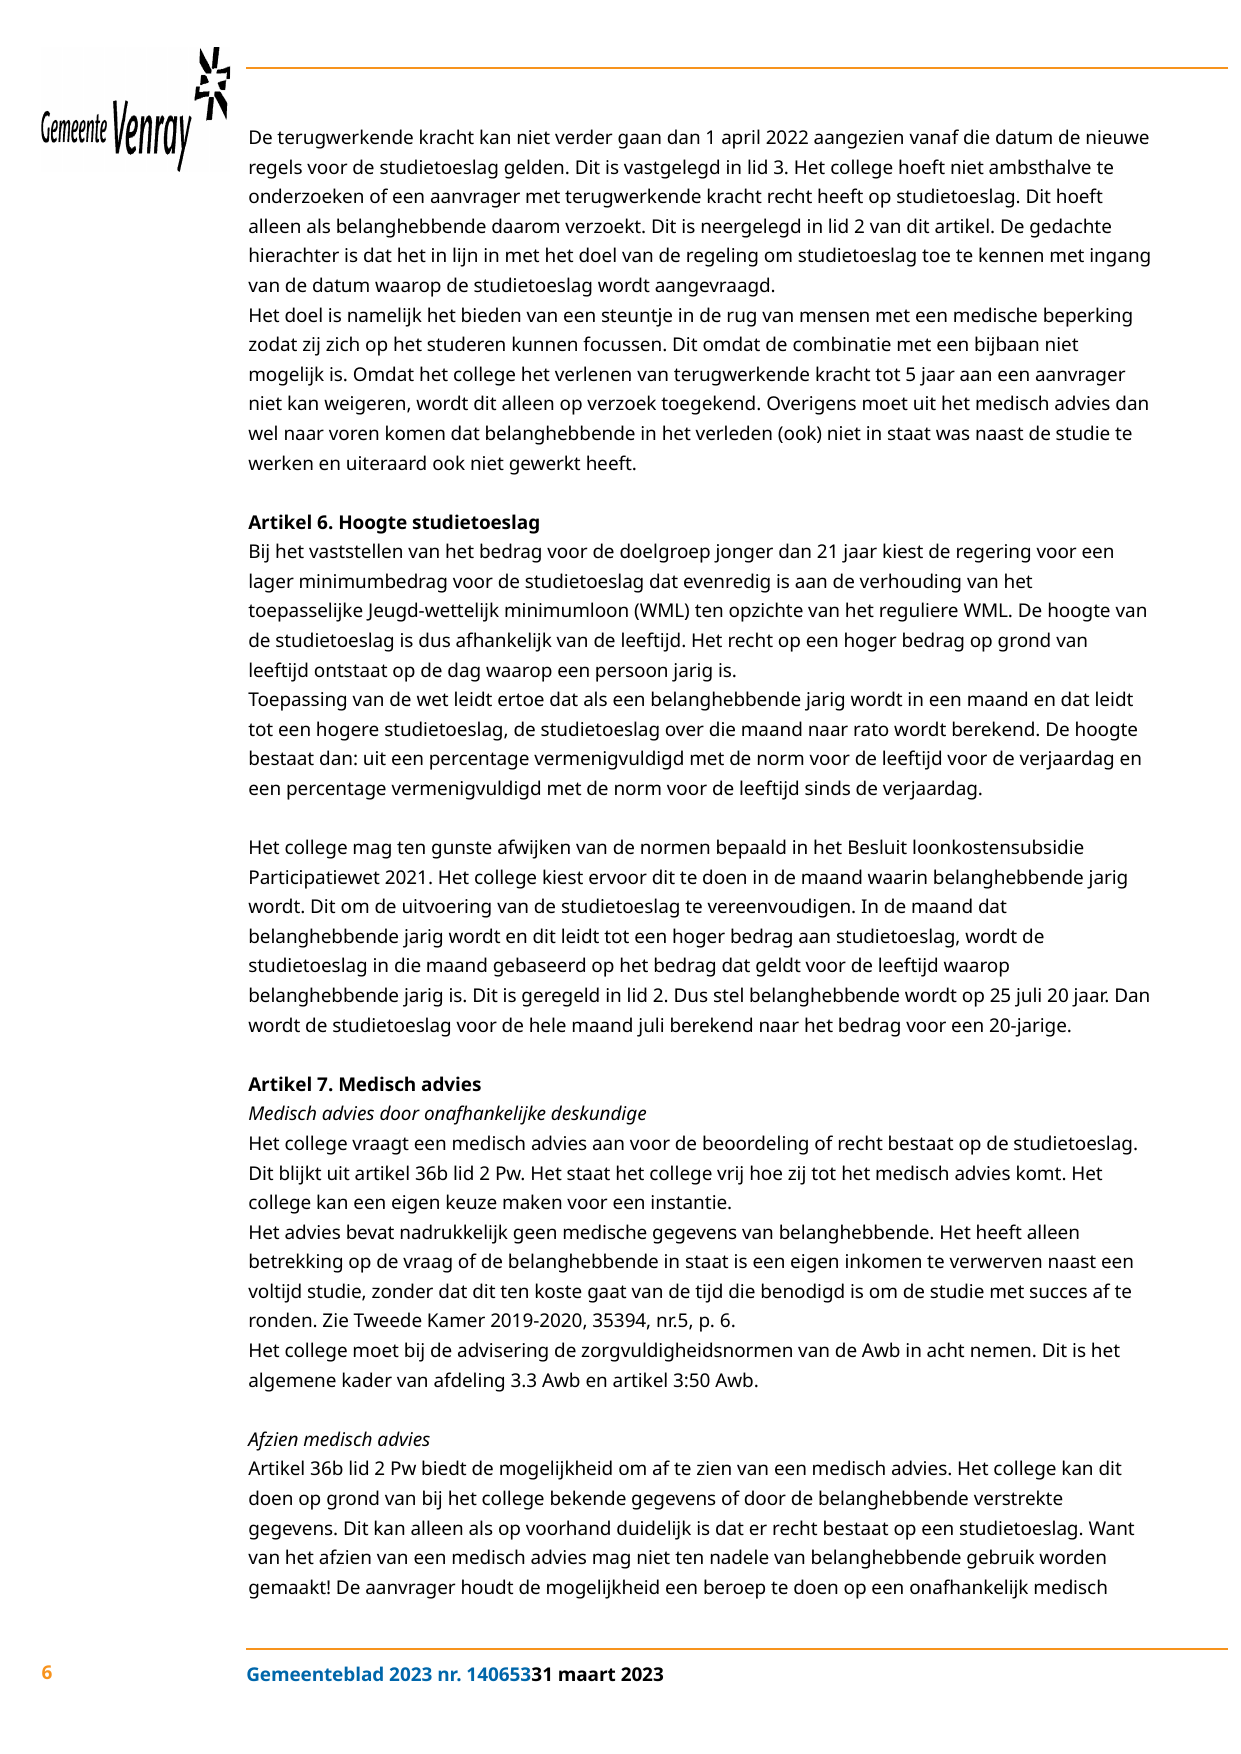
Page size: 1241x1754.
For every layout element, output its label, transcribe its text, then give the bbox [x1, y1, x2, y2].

text Dit blijkt uit artikel 36b lid 2 Pw. Het staat het college vrij hoe zij tot het medisch advies komt. Het college kan een eigen keuze maken voor een instantie. [248, 1160, 1152, 1215]
text Het advies bevat nadrukkelijk geen medische gegevens van belanghebbende. Het heeft alleen betrekking op de vraag of de belanghebbende in staat is een eigen inkomen te verwerven naast een voltijd studie, zonder dat dit ten koste gaat van de tijd die benodigd is om de studie met succes af te ronden. Zie Tweede Kamer 2019-2020, 35394, nr.5, p. 6. [248, 1219, 1152, 1333]
text Toepassing van de wet leidt ertoe dat als een belanghebbende jarig wordt in een maand en dat leidt tot een hogere studietoeslag, de studietoeslag over die maand naar rato wordt berekend. De hoogte bestaat dan: uit een percentage vermenigvuldigd met de norm voor de leeftijd voor de verjaardag en een percentage vermenigvuldigd met de norm voor de leeftijd sinds de verjaardag. [248, 686, 1152, 801]
text Artikel 36b lid 2 Pw biedt de mogelijkheid om af te zien van een medisch advies. Het college kan dit doen op grond van bij het college bekende gegevens of door de belanghebbende verstrekte gegevens. Dit kan alleen als op voorhand duidelijk is dat er recht bestaat op een studietoeslag. Want van het afzien van een medisch advies mag niet ten nadele van belanghebbende gebruik worden gemaakt! De aanvrager houdt de mogelijkheid een beroep te doen op een onafhankelijk medisch [248, 1456, 1152, 1600]
text Het college mag ten gunste afwijken van de normen bepaald in het Besluit loonkostensubsidie Participatiewet 2021. Het college kiest ervoor dit te doen in de maand waarin belanghebbende jarig wordt. Dit om de uitvoering van de studietoeslag te vereenvoudigen. In de maand dat belanghebbende jarig wordt en dit leidt tot een hoger bedrag aan studietoeslag, wordt de studietoeslag in die maand gebaseerd op het bedrag dat geldt voor de leeftijd waarop belanghebbende jarig is. Dit is geregeld in lid 2. Dus stel belanghebbende wordt op 25 juli 20 jaar. Dan wordt de studietoeslag voor de hele maand juli berekend naar het bedrag voor een 20-jarige. [248, 834, 1152, 1038]
text Het doel is namelijk het bieden van een steuntje in de rug van mensen met een medische beperking zodat zij zich op het studeren kunnen focussen. Dit omdat de combinatie met een bijbaan niet mogelijk is. Omdat het college het verlenen van terugwerkende kracht tot 5 jaar aan een aanvrager niet kan weigeren, wordt dit alleen op verzoek toegekend. Overigens moet uit het medisch advies dan wel naar voren komen dat belanghebbende in het verleden (ook) niet in staat was naast de studie te werken en uiteraard ook niet gewerkt heeft. [248, 302, 1152, 476]
text Medisch advies door onafhankelijke deskundige [248, 1101, 1152, 1126]
text Afzien medisch advies [248, 1426, 1152, 1452]
text Het college moet bij de advisering de zorgvuldigheidsnormen van de Awb in acht nemen. Dit is het algemene kader van afdeling 3.3 Awb en artikel 3:50 Awb. [248, 1337, 1152, 1393]
text Bij het vaststellen van het bedrag voor de doelgroep jonger dan 21 jaar kiest de regering voor een lager minimumbedrag voor de studietoeslag dat evenredig is aan de verhouding van het toepasselijke Jeugd-wettelijk minimumloon (WML) ten opzichte van het reguliere WML. De hoogte van de studietoeslag is dus afhankelijk van de leeftijd. Het recht op een hoger bedrag op grond van leeftijd ontstaat op de dag waarop een persoon jarig is. [248, 538, 1152, 683]
text Het college vraagt een medisch advies aan voor de beoordeling of recht bestaat op de studietoeslag. [248, 1130, 1152, 1156]
picture [41, 47, 231, 172]
text Artikel 7. Medisch advies [248, 1071, 1152, 1097]
text De terugwerkende kracht kan niet verder gaan dan 1 april 2022 aangezien vanaf die datum de nieuwe regels voor de studietoeslag gelden. Dit is vastgelegd in lid 3. Het college hoeft niet ambsthalve te onderzoeken of een aanvrager met terugwerkende kracht recht heeft op studietoeslag. Dit hoeft alleen als belanghebbende daarom verzoekt. Dit is neergelegd in lid 2 van dit artikel. De gedachte hierachter is dat het in lijn in met het doel van de regeling om studietoeslag toe te kennen met ingang van de datum waarop de studietoeslag wordt aangevraagd. [248, 124, 1152, 298]
text Artikel 6. Hoogte studietoeslag [248, 509, 1152, 535]
